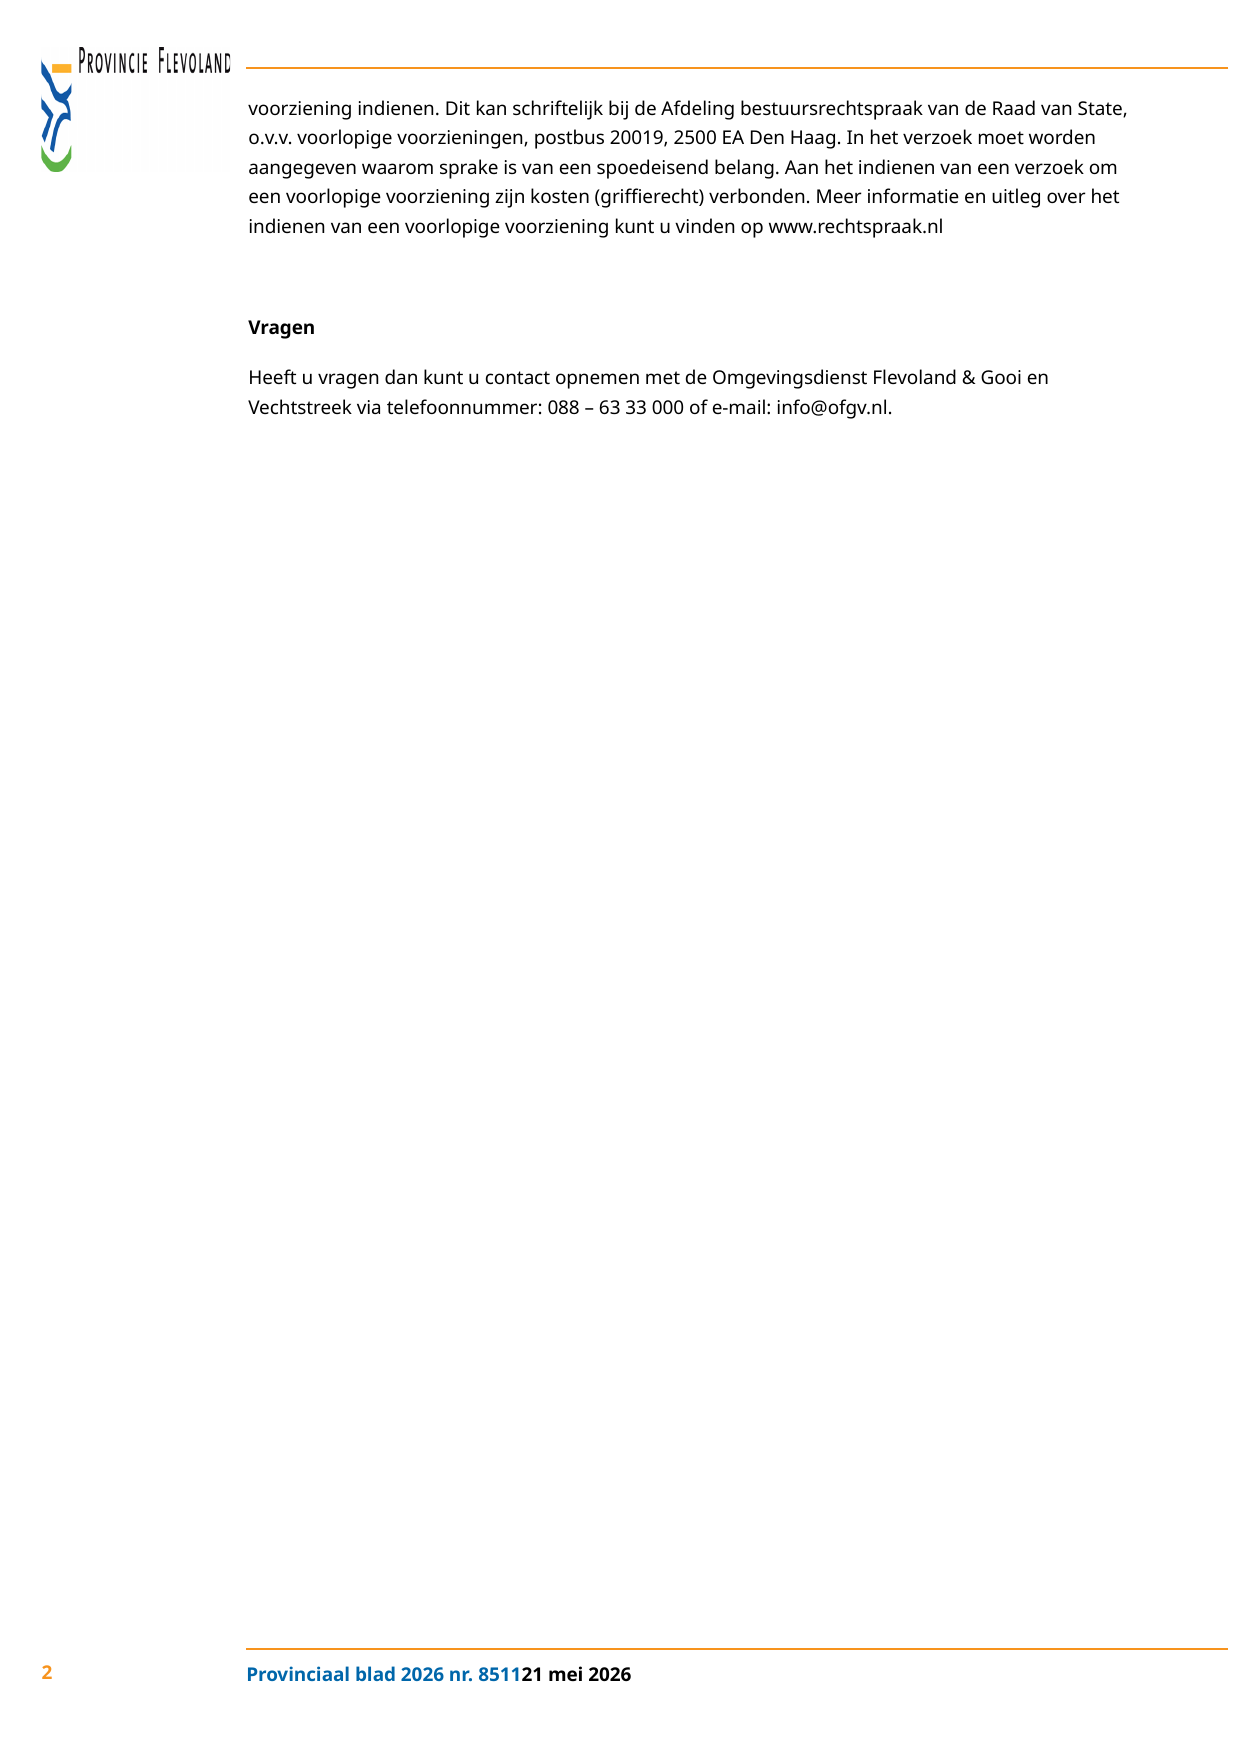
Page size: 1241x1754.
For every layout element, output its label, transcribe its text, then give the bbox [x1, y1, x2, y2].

text Vragen [248, 314, 1152, 340]
text Heeft u vragen dan kunt u contact opnemen met de Omgevingsdienst Flevoland & Gooi en Vechtstreek via telefoonnummer: 088 – 63 33 000 of e-mail: info@ofgv.nl. [248, 364, 1152, 420]
text voorziening indienen. Dit kan schriftelijk bij de Afdeling bestuursrechtspraak van de Raad van State, o.v.v. voorlopige voorzieningen, postbus 20019, 2500 EA Den Haag. In het verzoek moet worden aangegeven waarom sprake is van een spoedeisend belang. Aan het indienen van een verzoek om een voorlopige voorziening zijn kosten (griffierecht) verbonden. Meer informatie en uitleg over het indienen van een voorlopige voorziening kunt u vinden op www.rechtspraak.nl [248, 95, 1152, 239]
picture [41, 47, 231, 172]
